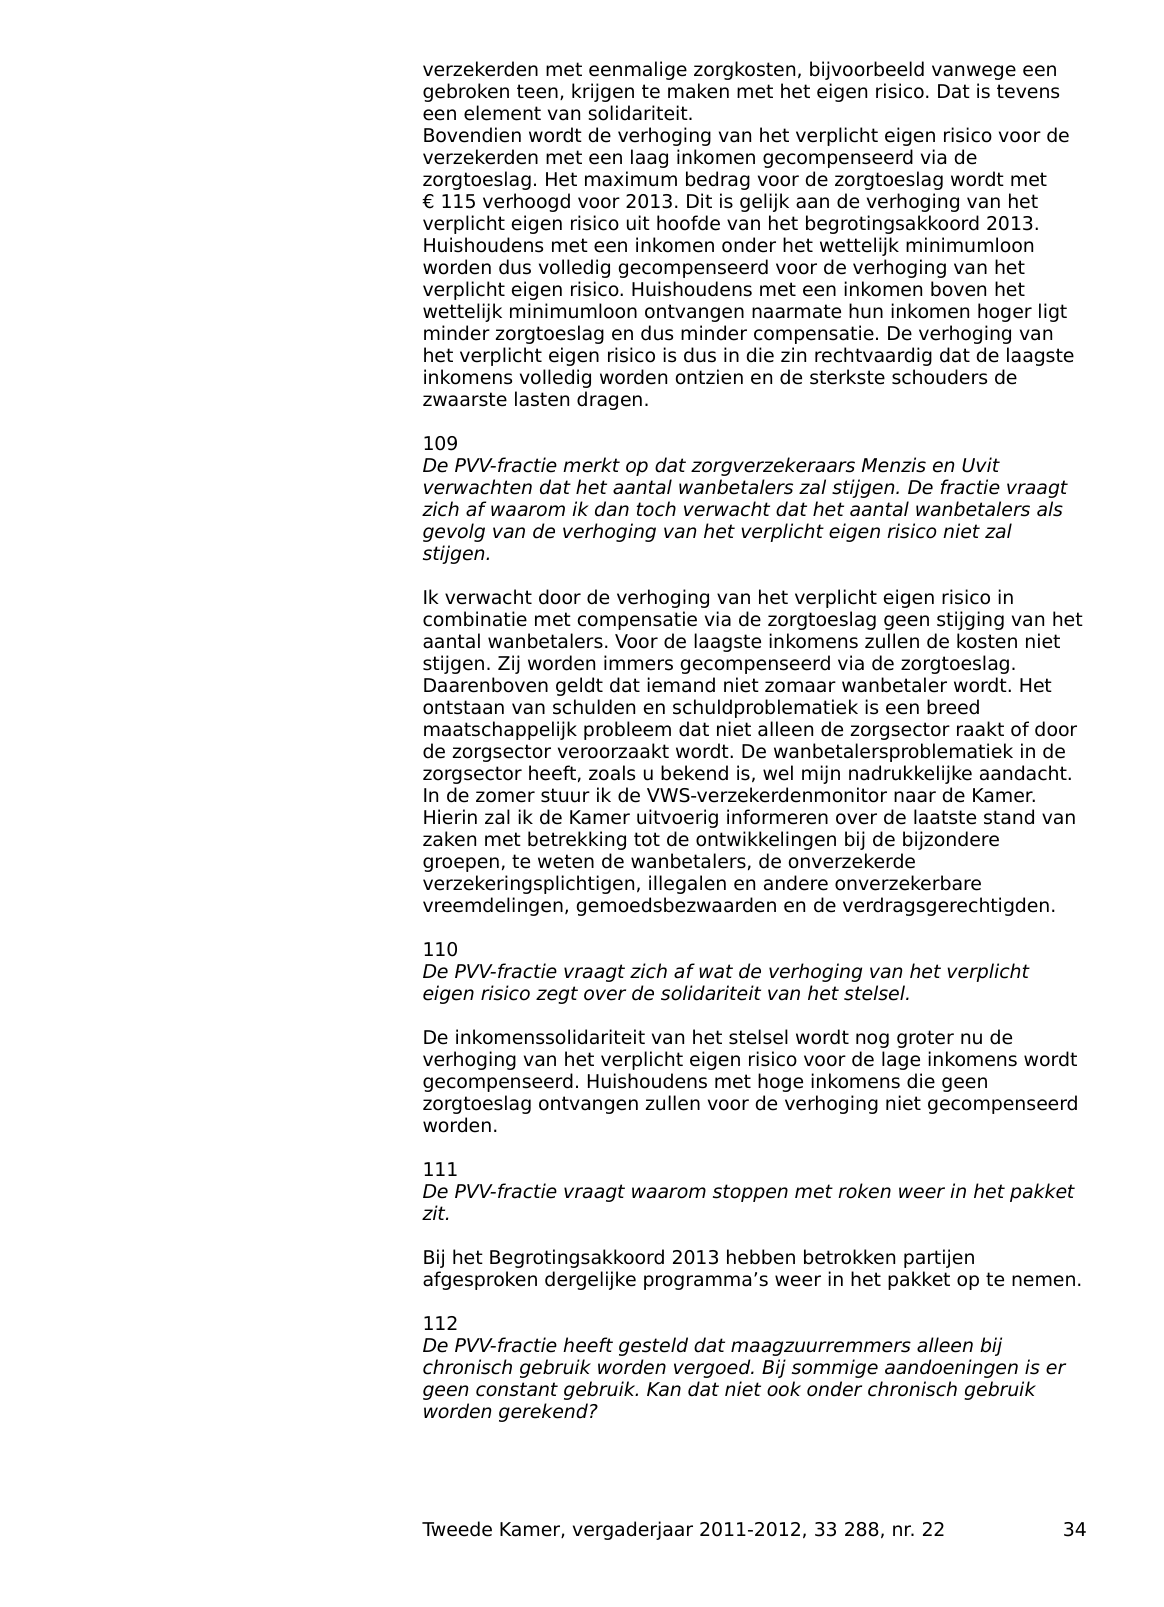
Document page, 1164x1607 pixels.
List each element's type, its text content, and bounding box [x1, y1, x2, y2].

text De inkomenssolidariteit van het stelsel wordt nog groter nu de verhoging van het verplicht eigen risico voor de lage inkomens wordt gecompenseerd. Huishoudens met hoge inkomens die geen zorgtoeslag ontvangen zullen voor de verhoging niet gecompenseerd worden. [422, 1027, 1087, 1137]
text De PVV-fractie merkt op dat zorgverzekeraars Menzis en Uvit verwachten dat het aantal wanbetalers zal stijgen. De fractie vraagt zich af waarom ik dan toch verwacht dat het aantal wanbetalers als gevolg van de verhoging van het verplicht eigen risico niet zal stijgen. [422, 455, 1087, 565]
text De PVV-fractie vraagt waarom stoppen met roken weer in het pakket zit. [422, 1181, 1087, 1225]
text 111 [422, 1159, 1087, 1181]
text verzekerden met eenmalige zorgkosten, bijvoorbeeld vanwege een gebroken teen, krijgen te maken met het eigen risico. Dat is tevens een element van solidariteit. [422, 59, 1087, 125]
text 110 [422, 939, 1087, 961]
text De PVV-fractie vraagt zich af wat de verhoging van het verplicht eigen risico zegt over de solidariteit van het stelsel. [422, 961, 1087, 1005]
text 109 [422, 433, 1087, 455]
text De PVV-fractie heeft gesteld dat maagzuurremmers alleen bij chronisch gebruik worden vergoed. Bij sommige aandoeningen is er geen constant gebruik. Kan dat niet ook onder chronisch gebruik worden gerekend? [422, 1335, 1087, 1423]
text Ik verwacht door de verhoging van het verplicht eigen risico in combinatie met compensatie via de zorgtoeslag geen stijging van het aantal wanbetalers. Voor de laagste inkomens zullen de kosten niet stijgen. Zij worden immers gecompenseerd via de zorgtoeslag. Daarenboven geldt dat iemand niet zomaar wanbetaler wordt. Het ontstaan van schulden en schuldproblematiek is een breed maatschappelijk probleem dat niet alleen de zorgsector raakt of door de zorgsector veroorzaakt wordt. De wanbetalersproblematiek in de zorgsector heeft, zoals u bekend is, wel mijn nadrukkelijke aandacht. In de zomer stuur ik de VWS-verzekerdenmonitor naar de Kamer. Hierin zal ik de Kamer uitvoerig informeren over de laatste stand van zaken met betrekking tot de ontwikkelingen bij de bijzondere groepen, te weten de wanbetalers, de onverzekerde verzekeringsplichtigen, illegalen en andere onverzekerbare vreemdelingen, gemoedsbezwaarden en de verdragsgerechtigden. [422, 587, 1087, 917]
text Bij het Begrotingsakkoord 2013 hebben betrokken partijen afgesproken dergelijke programma’s weer in het pakket op te nemen. [422, 1247, 1087, 1291]
text 112 [422, 1313, 1087, 1335]
text Bovendien wordt de verhoging van het verplicht eigen risico voor de verzekerden met een laag inkomen gecompenseerd via de zorgtoeslag. Het maximum bedrag voor de zorgtoeslag wordt met € 115 verhoogd voor 2013. Dit is gelijk aan de verhoging van het verplicht eigen risico uit hoofde van het begrotingsakkoord 2013. Huishoudens met een inkomen onder het wettelijk minimumloon worden dus volledig gecompenseerd voor de verhoging van het verplicht eigen risico. Huishoudens met een inkomen boven het wettelijk minimumloon ontvangen naarmate hun inkomen hoger ligt minder zorgtoeslag en dus minder compensatie. De verhoging van het verplicht eigen risico is dus in die zin rechtvaardig dat de laagste inkomens volledig worden ontzien en de sterkste schouders de zwaarste lasten dragen. [422, 125, 1087, 411]
